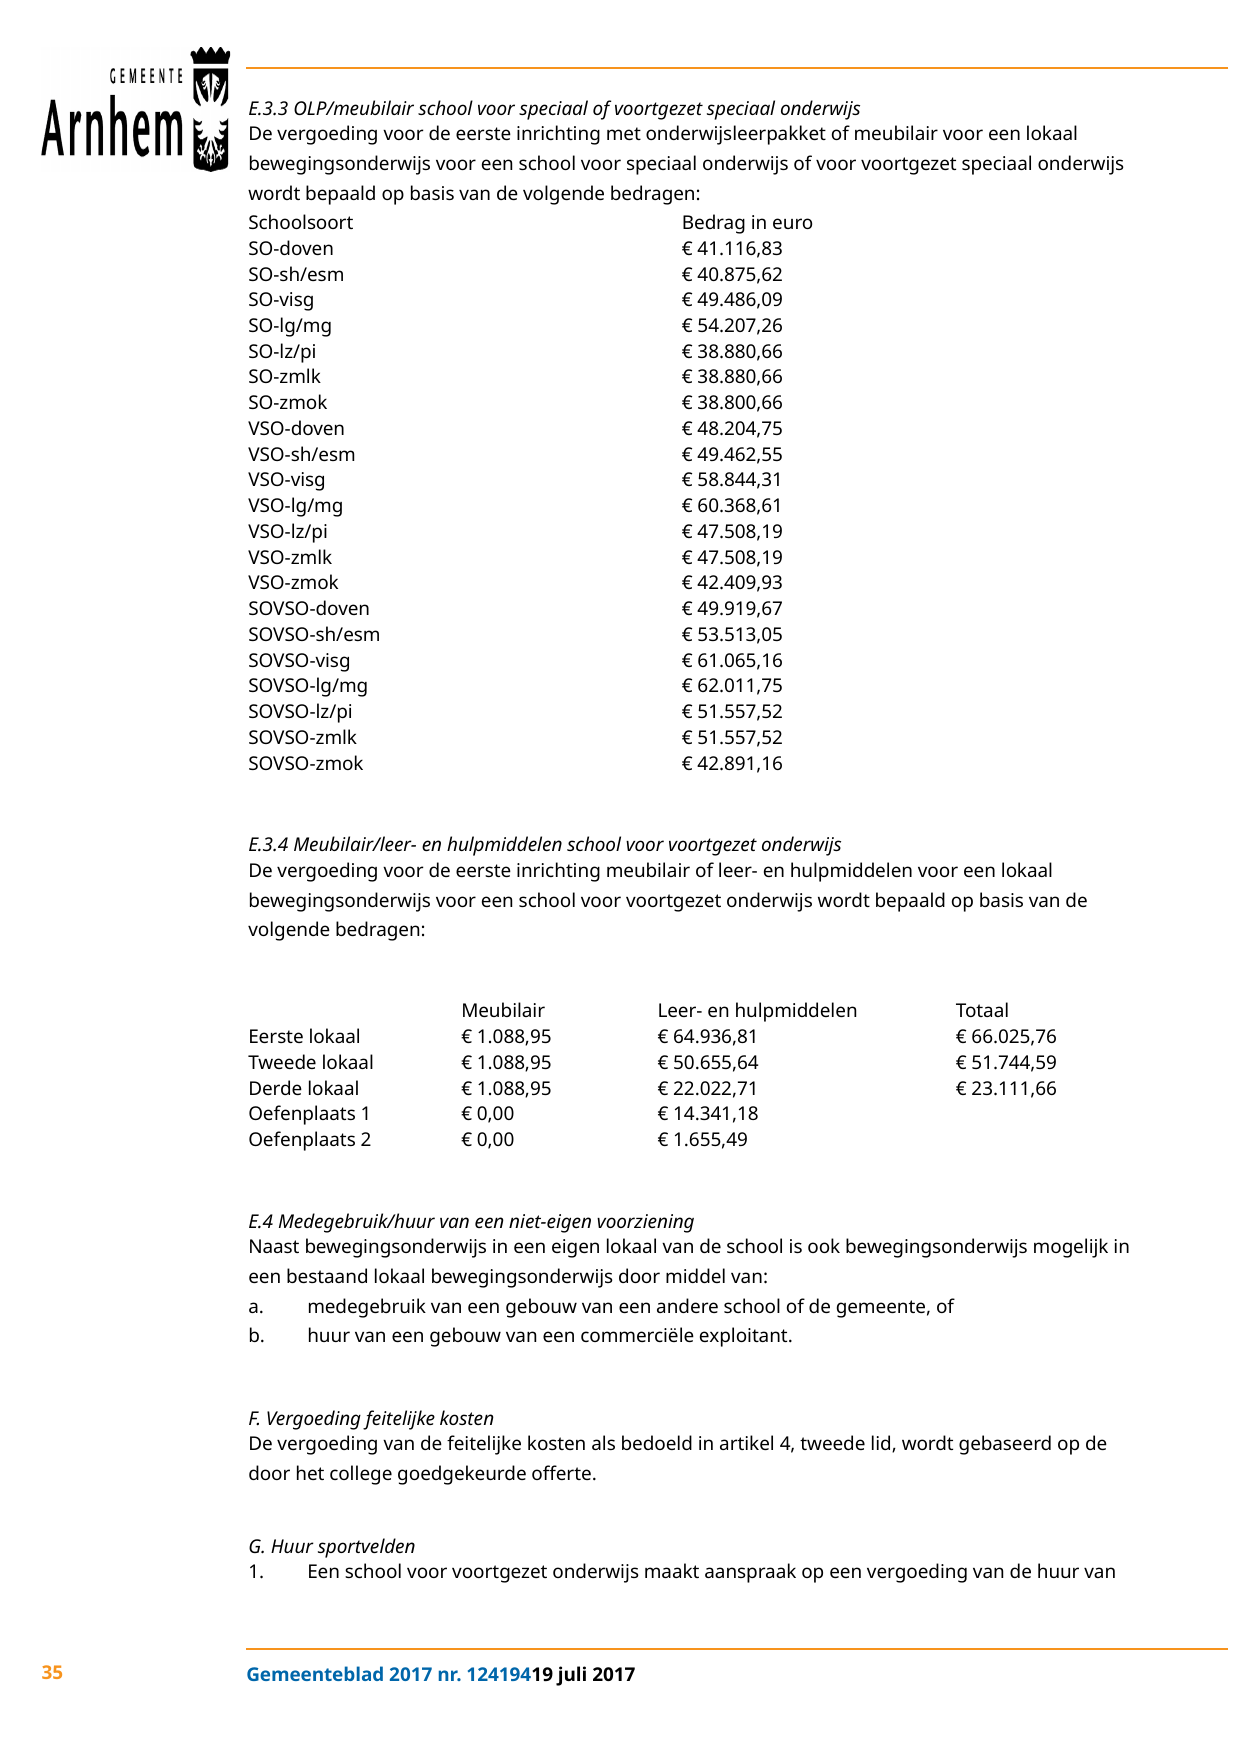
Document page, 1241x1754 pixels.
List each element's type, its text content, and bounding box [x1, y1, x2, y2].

table_cell [956, 972, 1152, 997]
table_cell VSO-doven [248, 415, 682, 441]
table_cell SOVSO-sh/esm [248, 621, 682, 647]
text De vergoeding voor de eerste inrichting meubilair of leer- en hulpmiddelen voor een lokaal bewegingsonderwijs voor een school voor voortgezet onderwijs wordt bepaald op basis van de volgende bedragen: [248, 857, 1152, 942]
table_cell Leer- en hulpmiddelen [657, 998, 956, 1023]
table_cell € 60.368,61 [682, 493, 1152, 518]
table_cell Tweede lokaal [248, 1049, 461, 1075]
picture [41, 47, 231, 172]
table_header [461, 946, 657, 972]
table_cell € 40.875,62 [682, 261, 1152, 287]
table_cell € 23.111,66 [956, 1075, 1152, 1100]
table_cell Derde lokaal [248, 1075, 461, 1100]
table_cell € 1.088,95 [461, 1075, 657, 1100]
table_cell [461, 972, 657, 997]
table_cell SO-zmok [248, 390, 682, 415]
table_cell € 1.655,49 [657, 1126, 1152, 1152]
text De vergoeding voor de eerste inrichting met onderwijsleerpakket of meubilair voor een lokaal bewegingsonderwijs voor een school voor speciaal onderwijs of voor voortgezet speciaal onderwijs wordt bepaald op basis van de volgende bedragen: [248, 121, 1152, 205]
table_cell SO-lz/pi [248, 338, 682, 364]
list Een school voor voortgezet onderwijs maakt aanspraak op een vergoeding van de huur van [248, 1558, 1152, 1584]
table_cell € 51.557,52 [682, 724, 1152, 750]
table_cell € 51.744,59 [956, 1049, 1152, 1075]
table_cell Oefenplaats 2 [248, 1126, 461, 1152]
table_cell € 38.800,66 [682, 390, 1152, 415]
table_cell € 49.919,67 [682, 595, 1152, 621]
table_cell SOVSO-lg/mg [248, 673, 682, 698]
table_cell Oefenplaats 1 [248, 1100, 461, 1126]
table_cell VSO-lg/mg [248, 493, 682, 518]
list huur van een gebouw van een commerciële exploitant. [248, 1322, 1152, 1348]
table_cell € 1.088,95 [461, 1023, 657, 1049]
table_cell € 0,00 [461, 1126, 657, 1152]
table_cell VSO-sh/esm [248, 441, 682, 467]
table_cell € 61.065,16 [682, 647, 1152, 672]
text F. Vergoeding feitelijke kosten [248, 1405, 1152, 1431]
table_cell € 66.025,76 [956, 1023, 1152, 1049]
table_cell € 64.936,81 [657, 1023, 956, 1049]
table_cell Totaal [956, 998, 1152, 1023]
table_header Schoolsoort [248, 209, 682, 235]
table_cell SO-zmlk [248, 364, 682, 389]
table_cell € 47.508,19 [682, 544, 1152, 569]
table_header [657, 946, 956, 972]
text E.3.4 Meubilair/leer- en hulpmiddelen school voor voortgezet onderwijs [248, 831, 1152, 857]
text E.4 Medegebruik/huur van een niet-eigen voorziening [248, 1208, 1152, 1234]
text G. Huur sportvelden [248, 1533, 1152, 1558]
table_cell € 42.409,93 [682, 570, 1152, 595]
table_cell € 47.508,19 [682, 518, 1152, 544]
table_cell Meubilair [461, 998, 657, 1023]
table_cell VSO-visg [248, 467, 682, 492]
table_cell € 38.880,66 [682, 338, 1152, 364]
table_cell [248, 972, 461, 997]
table_cell € 62.011,75 [682, 673, 1152, 698]
table_cell € 42.891,16 [682, 750, 1152, 775]
list medegebruik van een gebouw van een andere school of de gemeente, of [248, 1293, 1152, 1318]
table_cell SOVSO-doven [248, 595, 682, 621]
table_cell SOVSO-zmlk [248, 724, 682, 750]
table_cell € 54.207,26 [682, 312, 1152, 338]
table_cell € 14.341,18 [657, 1100, 1152, 1126]
table_cell [248, 998, 461, 1023]
table_cell [657, 972, 956, 997]
table_cell SO-doven [248, 235, 682, 261]
table_cell € 1.088,95 [461, 1049, 657, 1075]
table_cell SOVSO-zmok [248, 750, 682, 775]
table_cell € 53.513,05 [682, 621, 1152, 647]
table_cell VSO-lz/pi [248, 518, 682, 544]
table_cell € 49.462,55 [682, 441, 1152, 467]
table_header Bedrag in euro [682, 209, 1152, 235]
table_cell VSO-zmlk [248, 544, 682, 569]
table_cell SO-visg [248, 287, 682, 312]
table_cell € 41.116,83 [682, 235, 1152, 261]
text De vergoeding van de feitelijke kosten als bedoeld in artikel 4, tweede lid, wordt gebaseerd op de door het college goedgekeurde offerte. [248, 1431, 1152, 1486]
table_cell € 48.204,75 [682, 415, 1152, 441]
table_header [248, 946, 461, 972]
table_cell Eerste lokaal [248, 1023, 461, 1049]
text Naast bewegingsonderwijs in een eigen lokaal van de school is ook bewegingsonderwijs mogelijk in een bestaand lokaal bewegingsonderwijs door middel van: [248, 1234, 1152, 1289]
table_header [956, 946, 1152, 972]
table_cell SO-sh/esm [248, 261, 682, 287]
table_cell VSO-zmok [248, 570, 682, 595]
table_cell € 38.880,66 [682, 364, 1152, 389]
table_cell € 0,00 [461, 1100, 657, 1126]
table_cell € 22.022,71 [657, 1075, 956, 1100]
text E.3.3 OLP/meubilair school voor speciaal of voortgezet speciaal onderwijs [248, 95, 1152, 121]
table_cell SOVSO-lz/pi [248, 698, 682, 724]
table_cell € 58.844,31 [682, 467, 1152, 492]
table_cell SO-lg/mg [248, 312, 682, 338]
table_cell € 49.486,09 [682, 287, 1152, 312]
table_cell SOVSO-visg [248, 647, 682, 672]
table_cell € 51.557,52 [682, 698, 1152, 724]
table_cell € 50.655,64 [657, 1049, 956, 1075]
